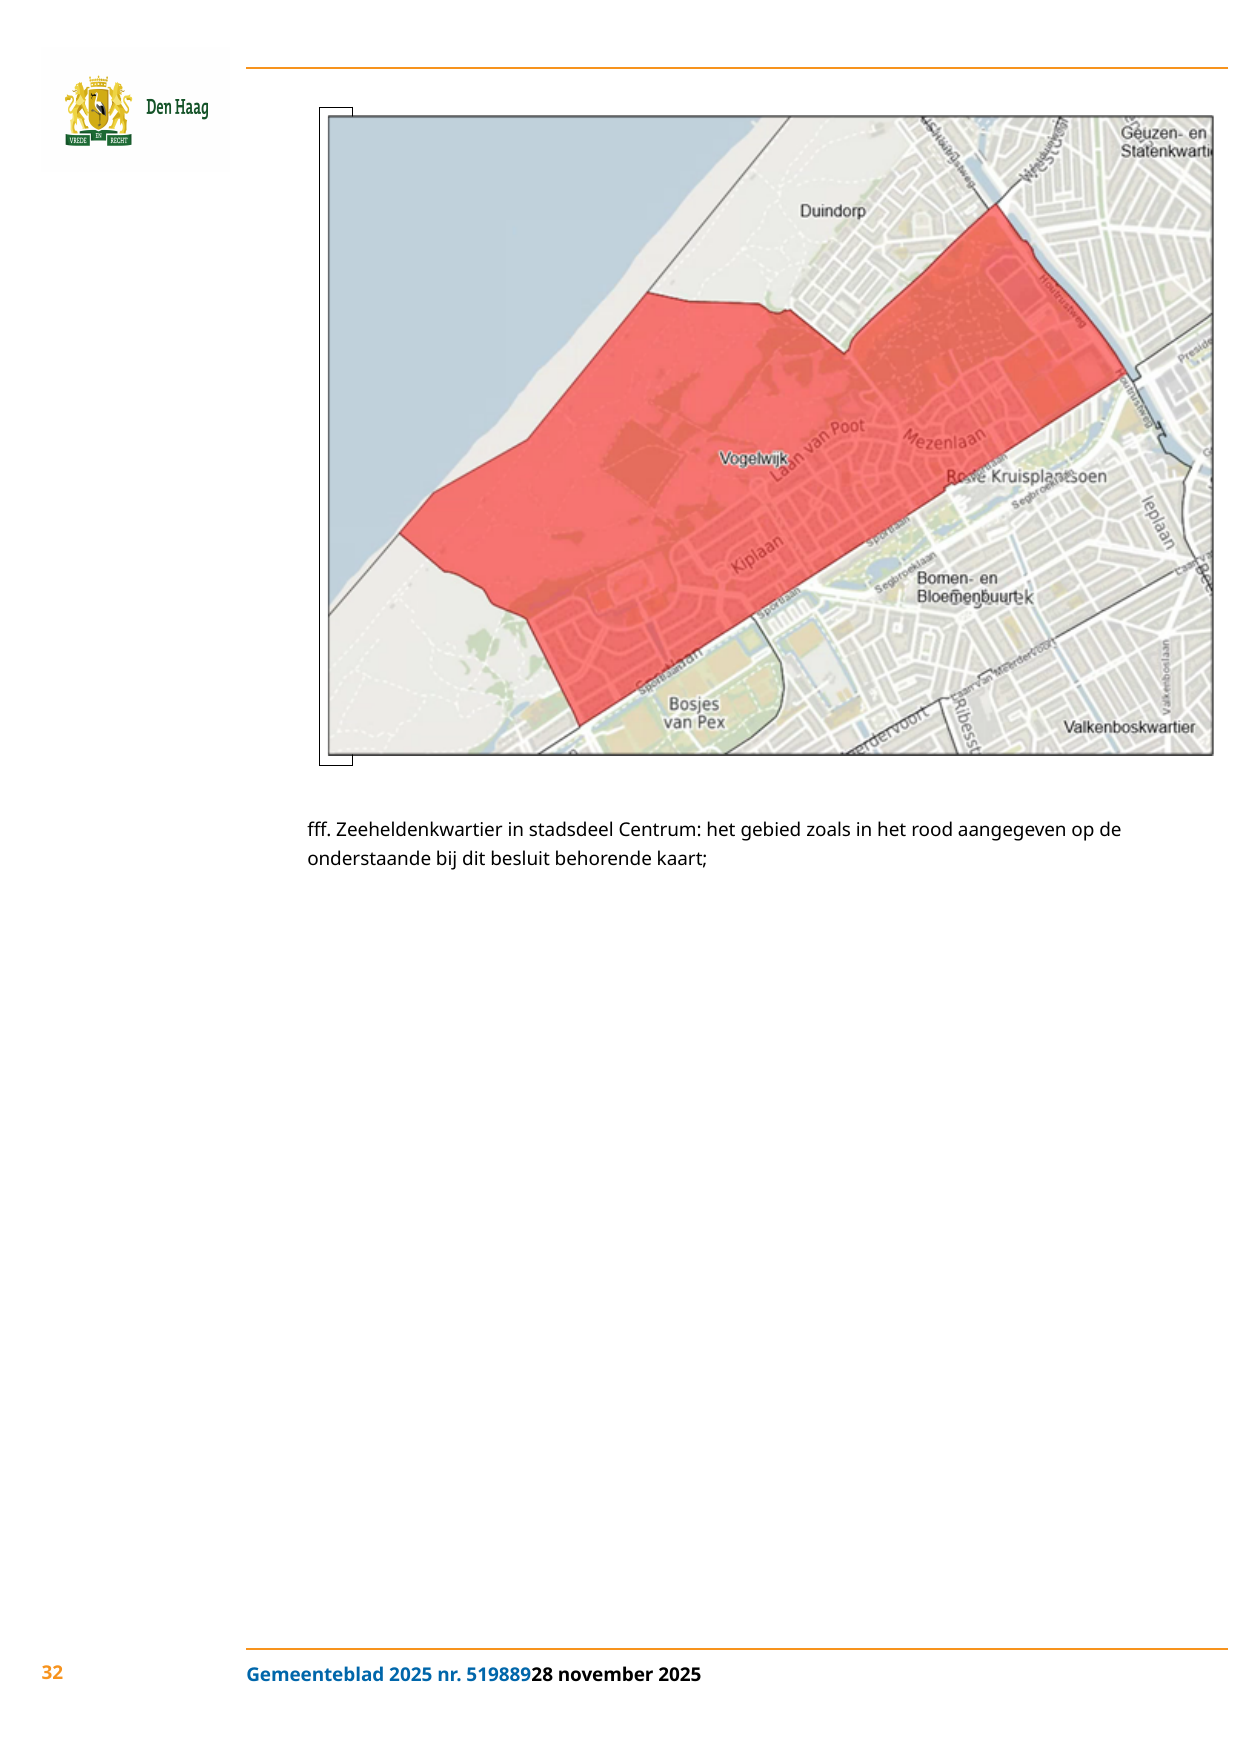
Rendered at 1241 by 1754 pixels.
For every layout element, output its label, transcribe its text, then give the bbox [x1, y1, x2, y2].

picture [327, 115, 1214, 756]
picture [41, 47, 231, 172]
list fff. Zeeheldenkwartier in stadsdeel Centrum: het gebied zoals in het rood aangegeven op de onderstaande bij dit besluit behorende kaart; [248, 816, 1152, 871]
